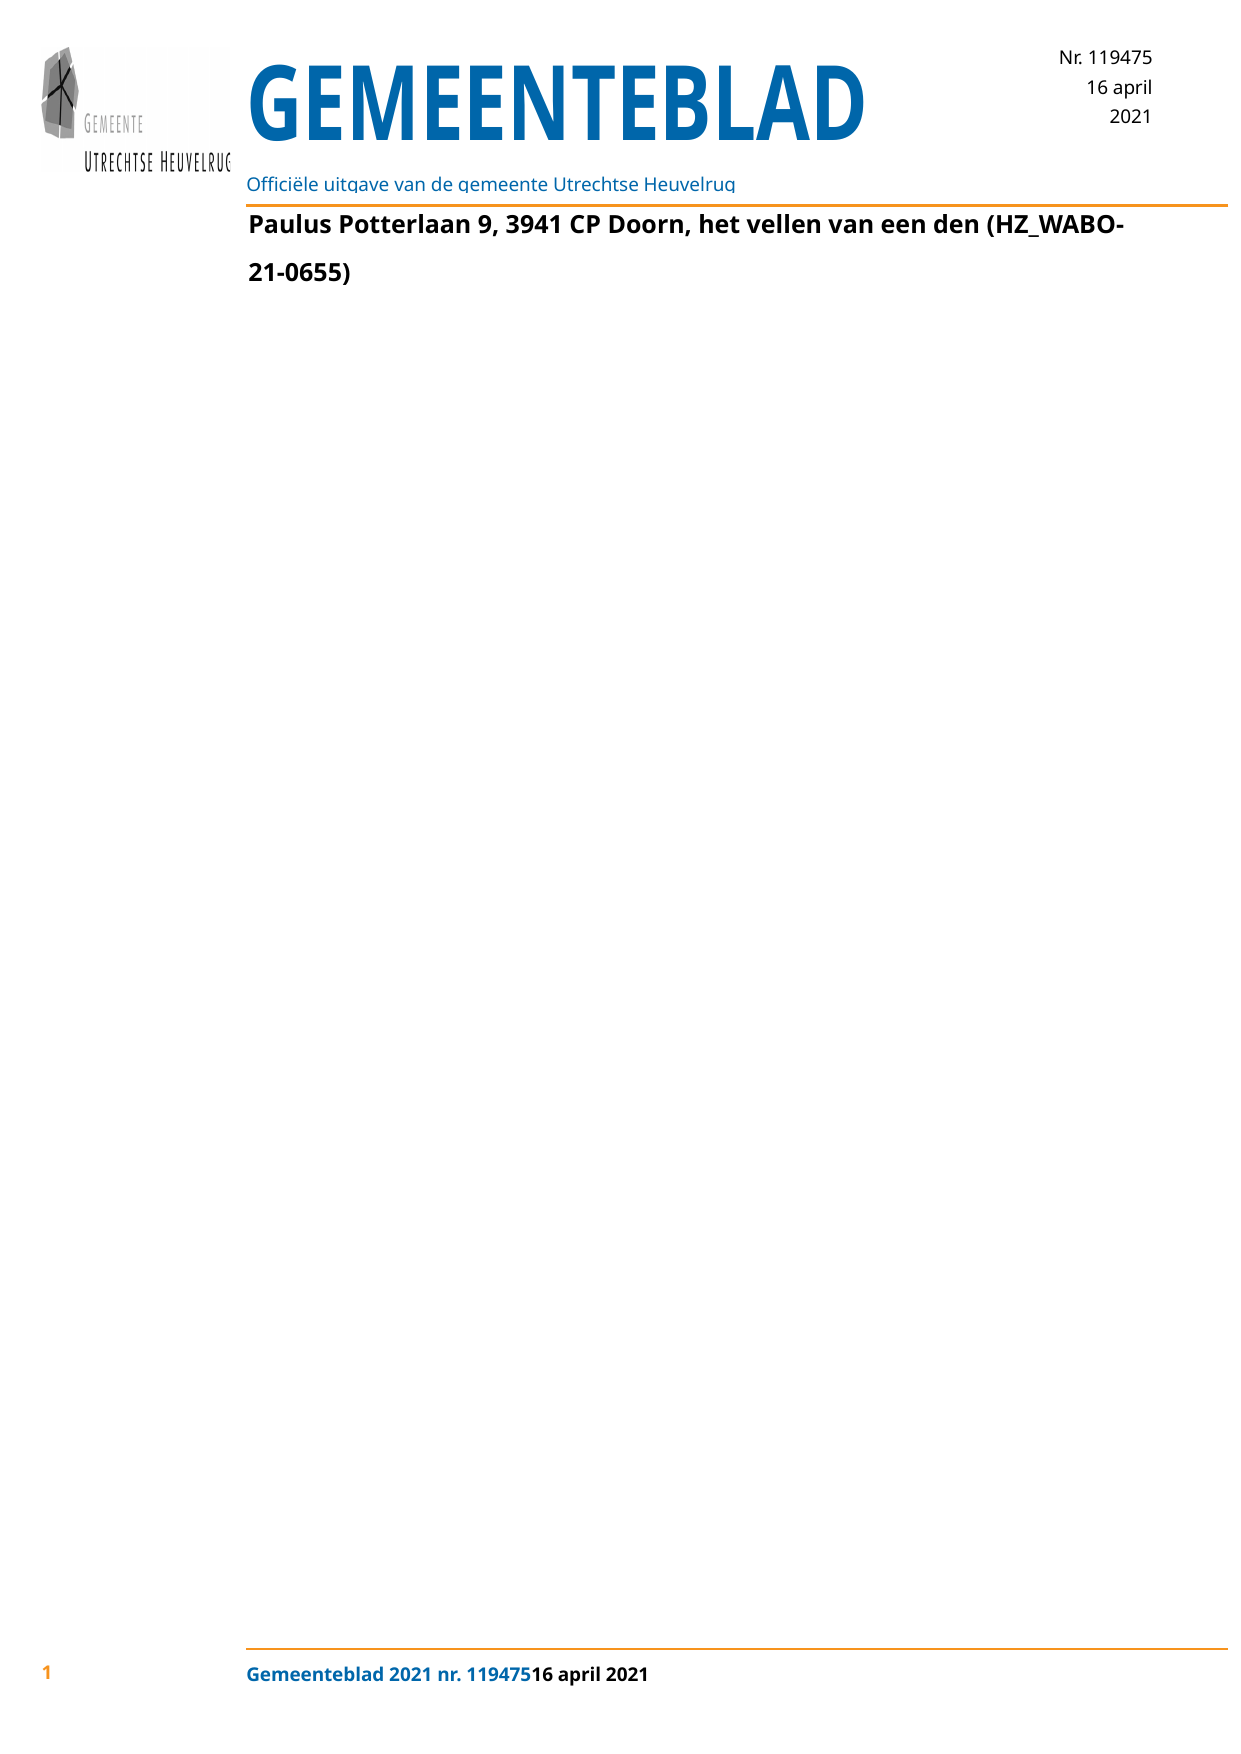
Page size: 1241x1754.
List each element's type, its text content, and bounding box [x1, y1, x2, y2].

text Paulus Potterlaan 9, 3941 CP Doorn, het vellen van een den (HZ_WABO-21-0655) [248, 207, 1152, 288]
picture [41, 47, 231, 172]
